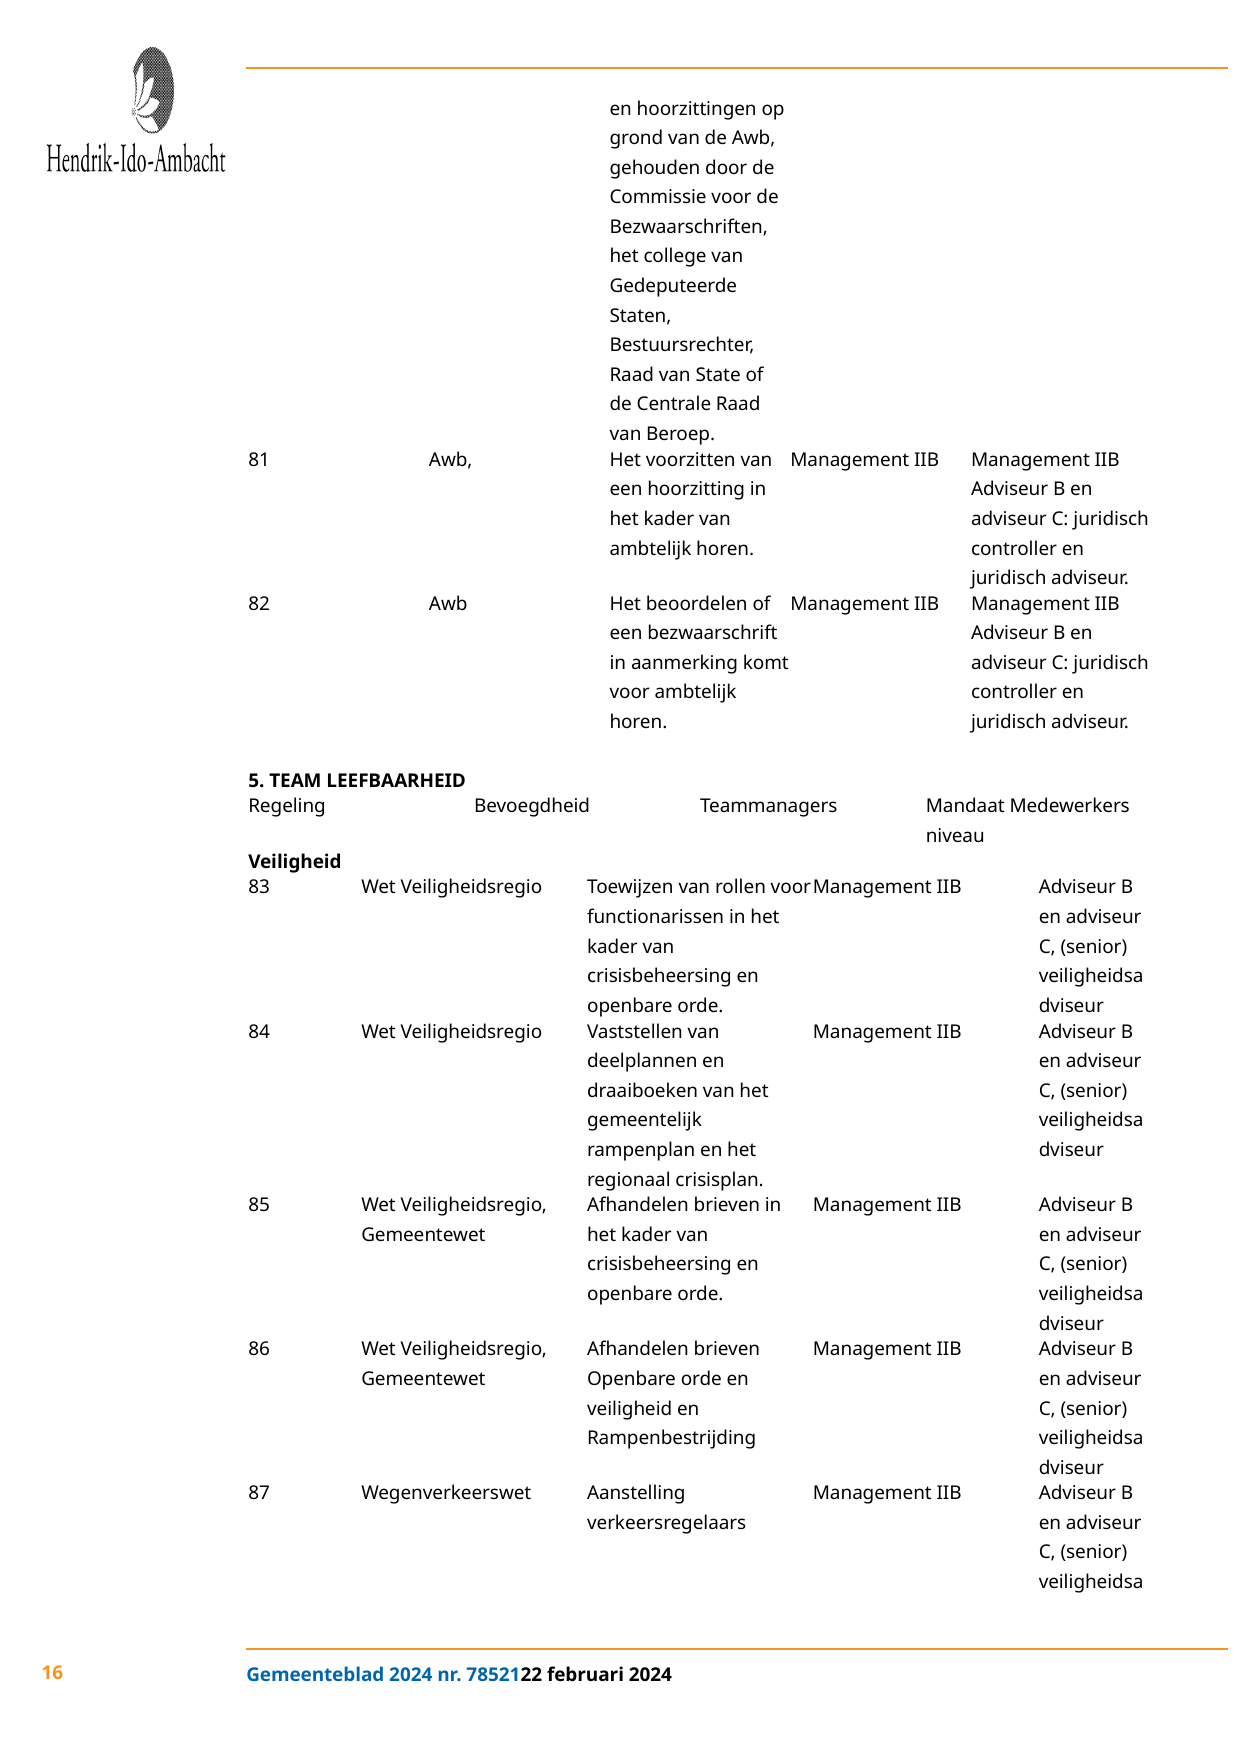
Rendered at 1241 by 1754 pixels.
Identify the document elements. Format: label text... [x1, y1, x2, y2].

table_cell Management IIB [813, 1191, 1038, 1336]
table_cell Mandaat Medewerkers niveau [926, 793, 1152, 848]
table_cell Adviseur B en adviseur C, (senior) veiligheidsadviseur [1039, 1191, 1152, 1336]
table_cell Adviseur B en adviseur C, (senior) veiligheidsadviseur [1039, 874, 1152, 1018]
table_cell Wet Veiligheidsregio [361, 1018, 587, 1191]
table_cell 86 [248, 1336, 361, 1479]
table_cell [429, 95, 609, 446]
table_cell Adviseur B en adviseur C, (senior) veiligheidsa [1039, 1480, 1152, 1594]
table_cell 87 [248, 1480, 361, 1594]
table_cell Adviseur B en adviseur C, (senior) veiligheidsadviseur [1039, 1018, 1152, 1191]
table_cell Management IIB [813, 1480, 1038, 1594]
table_cell Awb, [429, 446, 609, 590]
table_cell 81 [248, 446, 429, 590]
table_cell 82 [248, 590, 429, 734]
table_cell Afhandelen brieven Openbare orde en veiligheid en Rampenbestrijding [587, 1336, 813, 1479]
table_cell Teammanagers [700, 793, 926, 848]
table_cell Vaststellen van deelplannen en draaiboeken van het gemeentelijk rampenplan en het regionaal crisisplan. [587, 1018, 813, 1191]
table_cell Management IIB [813, 874, 1038, 1018]
table_cell [790, 95, 971, 446]
table_cell Het beoordelen of een bezwaarschrift in aanmerking komt voor ambtelijk horen. [609, 590, 790, 734]
table_cell Management IIB Adviseur B en adviseur C: juridisch controller en juridisch adviseur. [971, 446, 1152, 590]
table_cell Management IIB [813, 1018, 1038, 1191]
picture [41, 47, 231, 172]
table_cell Awb [429, 590, 609, 734]
table_cell Wet Veiligheidsregio, Gemeentewet [361, 1191, 587, 1336]
table_cell Adviseur B en adviseur C, (senior) veiligheidsadviseur [1039, 1336, 1152, 1479]
table_cell [971, 95, 1152, 446]
table_cell Regeling [248, 793, 474, 848]
table_cell Wet Veiligheidsregio, Gemeentewet [361, 1336, 587, 1479]
table_cell 85 [248, 1191, 361, 1336]
table_cell Toewijzen van rollen voor functionarissen in het kader van crisisbeheersing en openbare orde. [587, 874, 813, 1018]
table_cell Wegenverkeerswet [361, 1480, 587, 1594]
table_cell Bevoegdheid [474, 793, 700, 848]
table_cell Management IIB [790, 446, 971, 590]
table_cell Het voorzitten van een hoorzitting in het kader van ambtelijk horen. [609, 446, 790, 590]
table_cell Wet Veiligheidsregio [361, 874, 587, 1018]
table_cell 84 [248, 1018, 361, 1191]
table_cell Management IIB Adviseur B en adviseur C: juridisch controller en juridisch adviseur. [971, 590, 1152, 734]
table_cell en hoorzittingen op grond van de Awb, gehouden door de Commissie voor de Bezwaarschriften, het college van Gedeputeerde Staten, Bestuursrechter, Raad van State of de Centrale Raad van Beroep. [609, 95, 790, 446]
table_cell Management IIB [813, 1336, 1038, 1479]
table_cell 83 [248, 874, 361, 1018]
table_cell Afhandelen brieven in het kader van crisisbeheersing en openbare orde. [587, 1191, 813, 1336]
table_header 5. TEAM LEEFBAARHEID [248, 767, 1152, 793]
table_cell Management IIB [790, 590, 971, 734]
table_cell Veiligheid [248, 848, 1152, 874]
table_cell Aanstelling verkeersregelaars [587, 1480, 813, 1594]
table_cell [248, 95, 429, 446]
